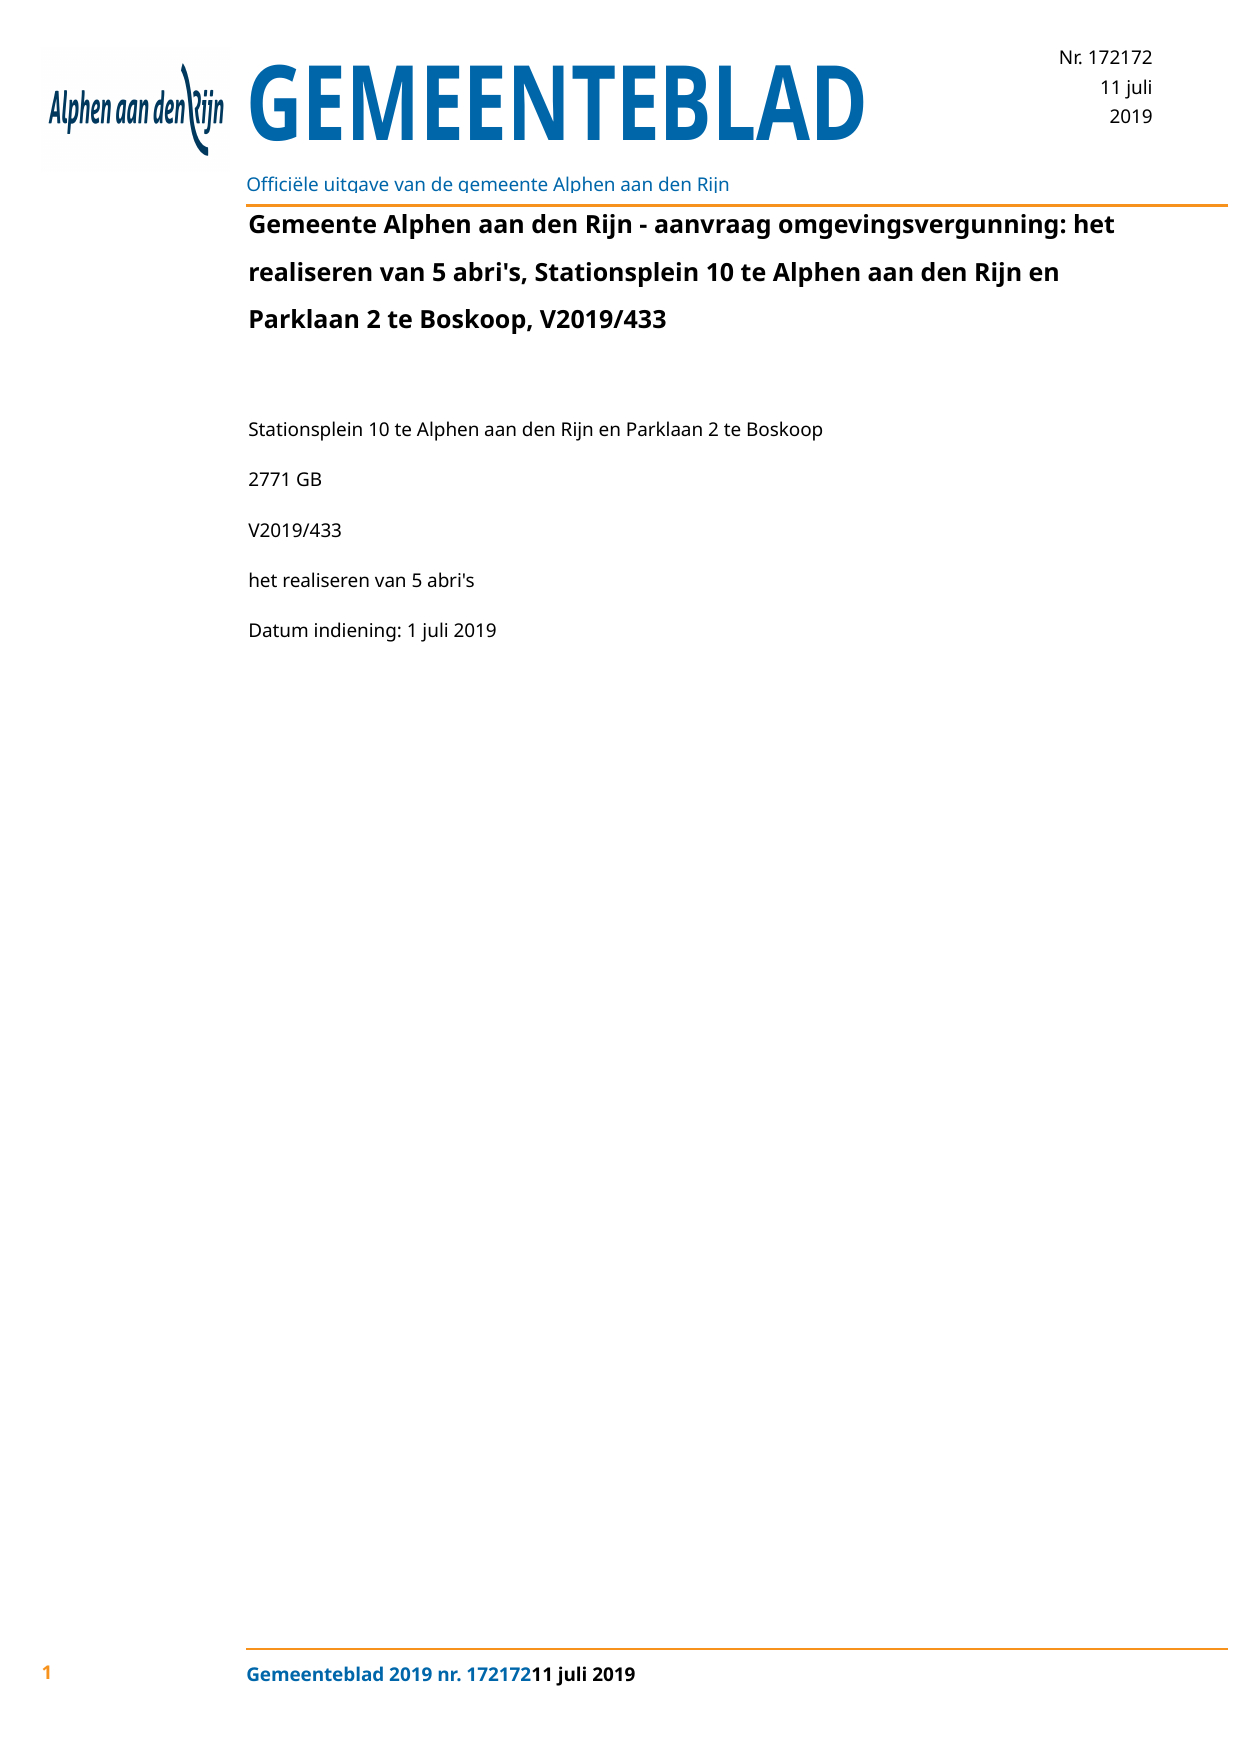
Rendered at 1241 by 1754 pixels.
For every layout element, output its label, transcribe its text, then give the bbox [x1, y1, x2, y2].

picture [41, 47, 231, 172]
text het realiseren van 5 abri's [248, 567, 1152, 593]
text Gemeente Alphen aan den Rijn - aanvraag omgevingsvergunning: het realiseren van 5 abri's, Stationsplein 10 te Alphen aan den Rijn en Parklaan 2 te Boskoop, V2019/433 [248, 207, 1152, 336]
text 2771 GB [248, 466, 1152, 492]
text Stationsplein 10 te Alphen aan den Rijn en Parklaan 2 te Boskoop [248, 416, 1152, 442]
text V2019/433 [248, 517, 1152, 542]
text Datum indiening: 1 juli 2019 [248, 618, 1152, 643]
